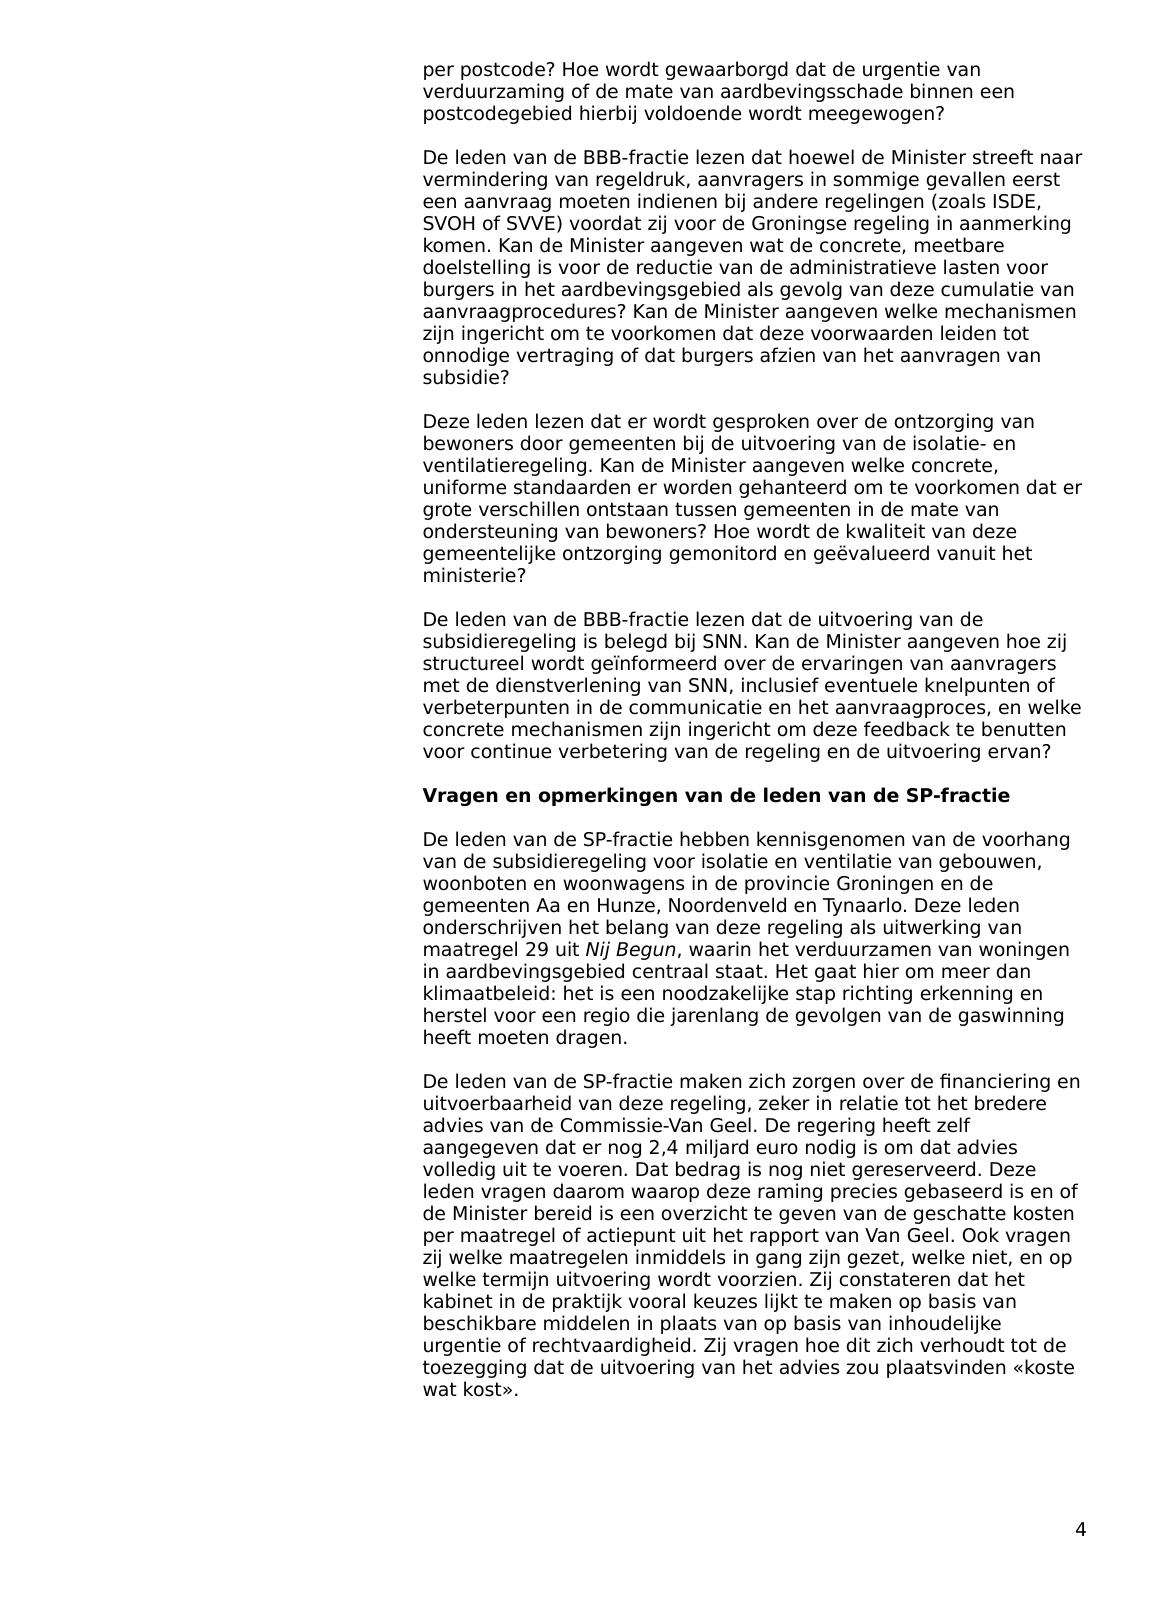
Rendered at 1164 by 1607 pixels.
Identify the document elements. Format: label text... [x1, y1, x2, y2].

text De leden van de SP-fractie hebben kennisgenomen van de voorhang van de subsidieregeling voor isolatie en ventilatie van gebouwen, woonboten en woonwagens in de provincie Groningen en de gemeenten Aa en Hunze, Noordenveld en Tynaarlo. Deze leden onderschrijven het belang van deze regeling als uitwerking van maatregel 29 uit Nij Begun, waarin het verduurzamen van woningen in aardbevingsgebied centraal staat. Het gaat hier om meer dan klimaatbeleid: het is een noodzakelijke stap richting erkenning en herstel voor een regio die jarenlang de gevolgen van de gaswinning heeft moeten dragen. [422, 829, 1087, 1049]
text De leden van de SP-fractie maken zich zorgen over de financiering en uitvoerbaarheid van deze regeling, zeker in relatie tot het bredere advies van de Commissie-Van Geel. De regering heeft zelf aangegeven dat er nog 2,4 miljard euro nodig is om dat advies volledig uit te voeren. Dat bedrag is nog niet gereserveerd. Deze leden vragen daarom waarop deze raming precies gebaseerd is en of de Minister bereid is een overzicht te geven van de geschatte kosten per maatregel of actiepunt uit het rapport van Van Geel. Ook vragen zij welke maatregelen inmiddels in gang zijn gezet, welke niet, en op welke termijn uitvoering wordt voorzien. Zij constateren dat het kabinet in de praktijk vooral keuzes lijkt te maken op basis van beschikbare middelen in plaats van op basis van inhoudelijke urgentie of rechtvaardigheid. Zij vragen hoe dit zich verhoudt tot de toezegging dat de uitvoering van het advies zou plaatsvinden «koste wat kost». [422, 1071, 1087, 1401]
text Deze leden lezen dat er wordt gesproken over de ontzorging van bewoners door gemeenten bij de uitvoering van de isolatie- en ventilatieregeling. Kan de Minister aangeven welke concrete, uniforme standaarden er worden gehanteerd om te voorkomen dat er grote verschillen ontstaan tussen gemeenten in de mate van ondersteuning van bewoners? Hoe wordt de kwaliteit van deze gemeentelijke ontzorging gemonitord en geëvalueerd vanuit het ministerie? [422, 411, 1087, 587]
text per postcode? Hoe wordt gewaarborgd dat de urgentie van verduurzaming of de mate van aardbevingsschade binnen een postcodegebied hierbij voldoende wordt meegewogen? [422, 59, 1087, 125]
text De leden van de BBB-fractie lezen dat hoewel de Minister streeft naar vermindering van regeldruk, aanvragers in sommige gevallen eerst een aanvraag moeten indienen bij andere regelingen (zoals ISDE, SVOH of SVVE) voordat zij voor de Groningse regeling in aanmerking komen. Kan de Minister aangeven wat de concrete, meetbare doelstelling is voor de reductie van de administratieve lasten voor burgers in het aardbevingsgebied als gevolg van deze cumulatie van aanvraagprocedures? Kan de Minister aangeven welke mechanismen zijn ingericht om te voorkomen dat deze voorwaarden leiden tot onnodige vertraging of dat burgers afzien van het aanvragen van subsidie? [422, 147, 1087, 389]
text De leden van de BBB-fractie lezen dat de uitvoering van de subsidieregeling is belegd bij SNN. Kan de Minister aangeven hoe zij structureel wordt geïnformeerd over de ervaringen van aanvragers met de dienstverlening van SNN, inclusief eventuele knelpunten of verbeterpunten in de communicatie en het aanvraagproces, en welke concrete mechanismen zijn ingericht om deze feedback te benutten voor continue verbetering van de regeling en de uitvoering ervan? [422, 609, 1087, 763]
subtitle Vragen en opmerkingen van de leden van de SP-fractie [422, 785, 1087, 807]
